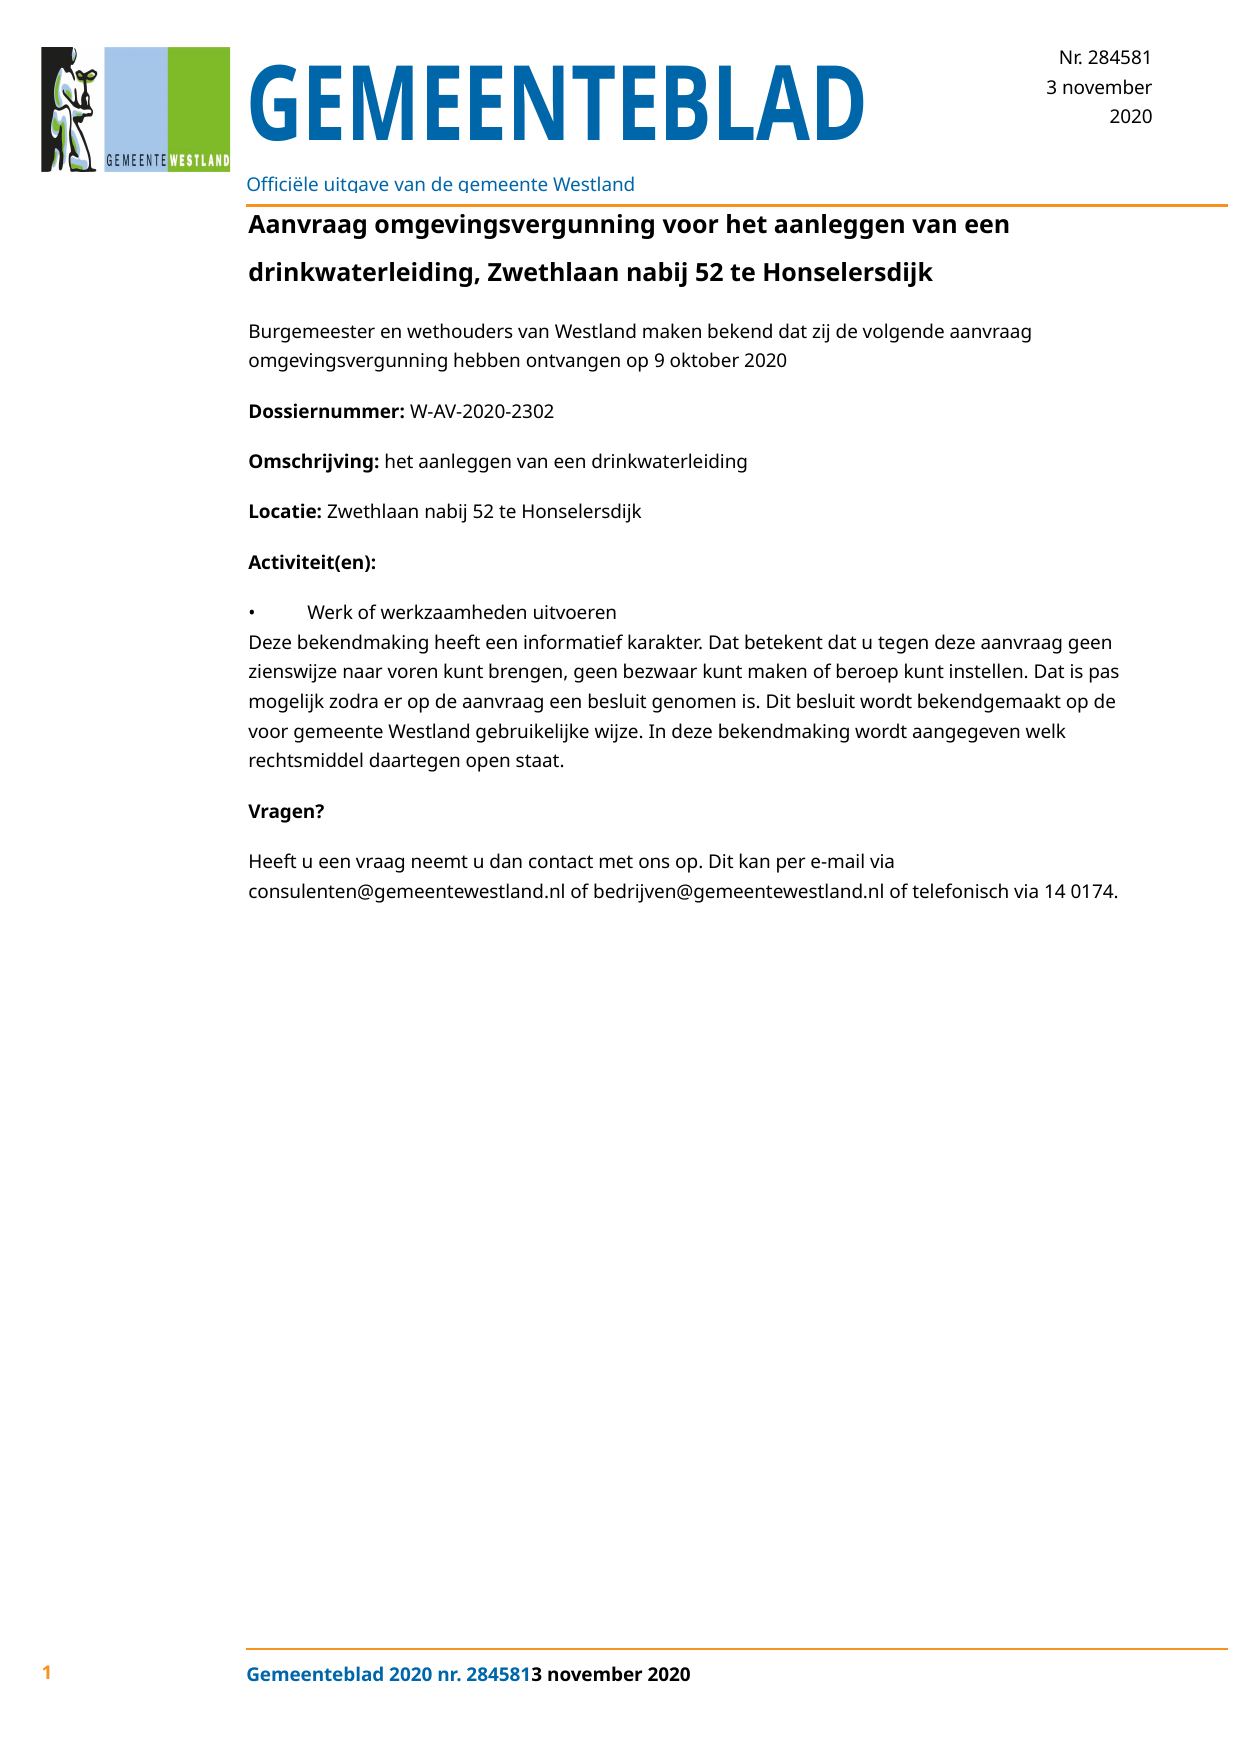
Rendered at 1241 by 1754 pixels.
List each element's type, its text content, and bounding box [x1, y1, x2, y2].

list Werk of werkzaamheden uitvoeren [248, 599, 1152, 625]
text Heeft u een vraag neemt u dan contact met ons op. Dit kan per e-mail via consulenten@gemeentewestland.nl of bedrijven@gemeentewestland.nl of telefonisch via 14 0174. [248, 848, 1152, 904]
text Burgemeester en wethouders van Westland maken bekend dat zij de volgende aanvraag omgevingsvergunning hebben ontvangen op 9 oktober 2020 [248, 318, 1152, 373]
text Activiteit(en): [248, 549, 1152, 575]
text Dossiernummer: W-AV-2020-2302 [248, 398, 1152, 424]
text Locatie: Zwethlaan nabij 52 te Honselersdijk [248, 499, 1152, 524]
text Deze bekendmaking heeft een informatief karakter. Dat betekent dat u tegen deze aanvraag geen zienswijze naar voren kunt brengen, geen bezwaar kunt maken of beroep kunt instellen. Dat is pas mogelijk zodra er op de aanvraag een besluit genomen is. Dit besluit wordt bekendgemaakt op de voor gemeente Westland gebruikelijke wijze. In deze bekendmaking wordt aangegeven welk rechtsmiddel daartegen open staat. [248, 629, 1152, 773]
text Aanvraag omgevingsvergunning voor het aanleggen van een drinkwaterleiding, Zwethlaan nabij 52 te Honselersdijk [248, 207, 1152, 288]
text Vragen? [248, 798, 1152, 824]
text Omschrijving: het aanleggen van een drinkwaterleiding [248, 448, 1152, 474]
picture [41, 47, 231, 172]
